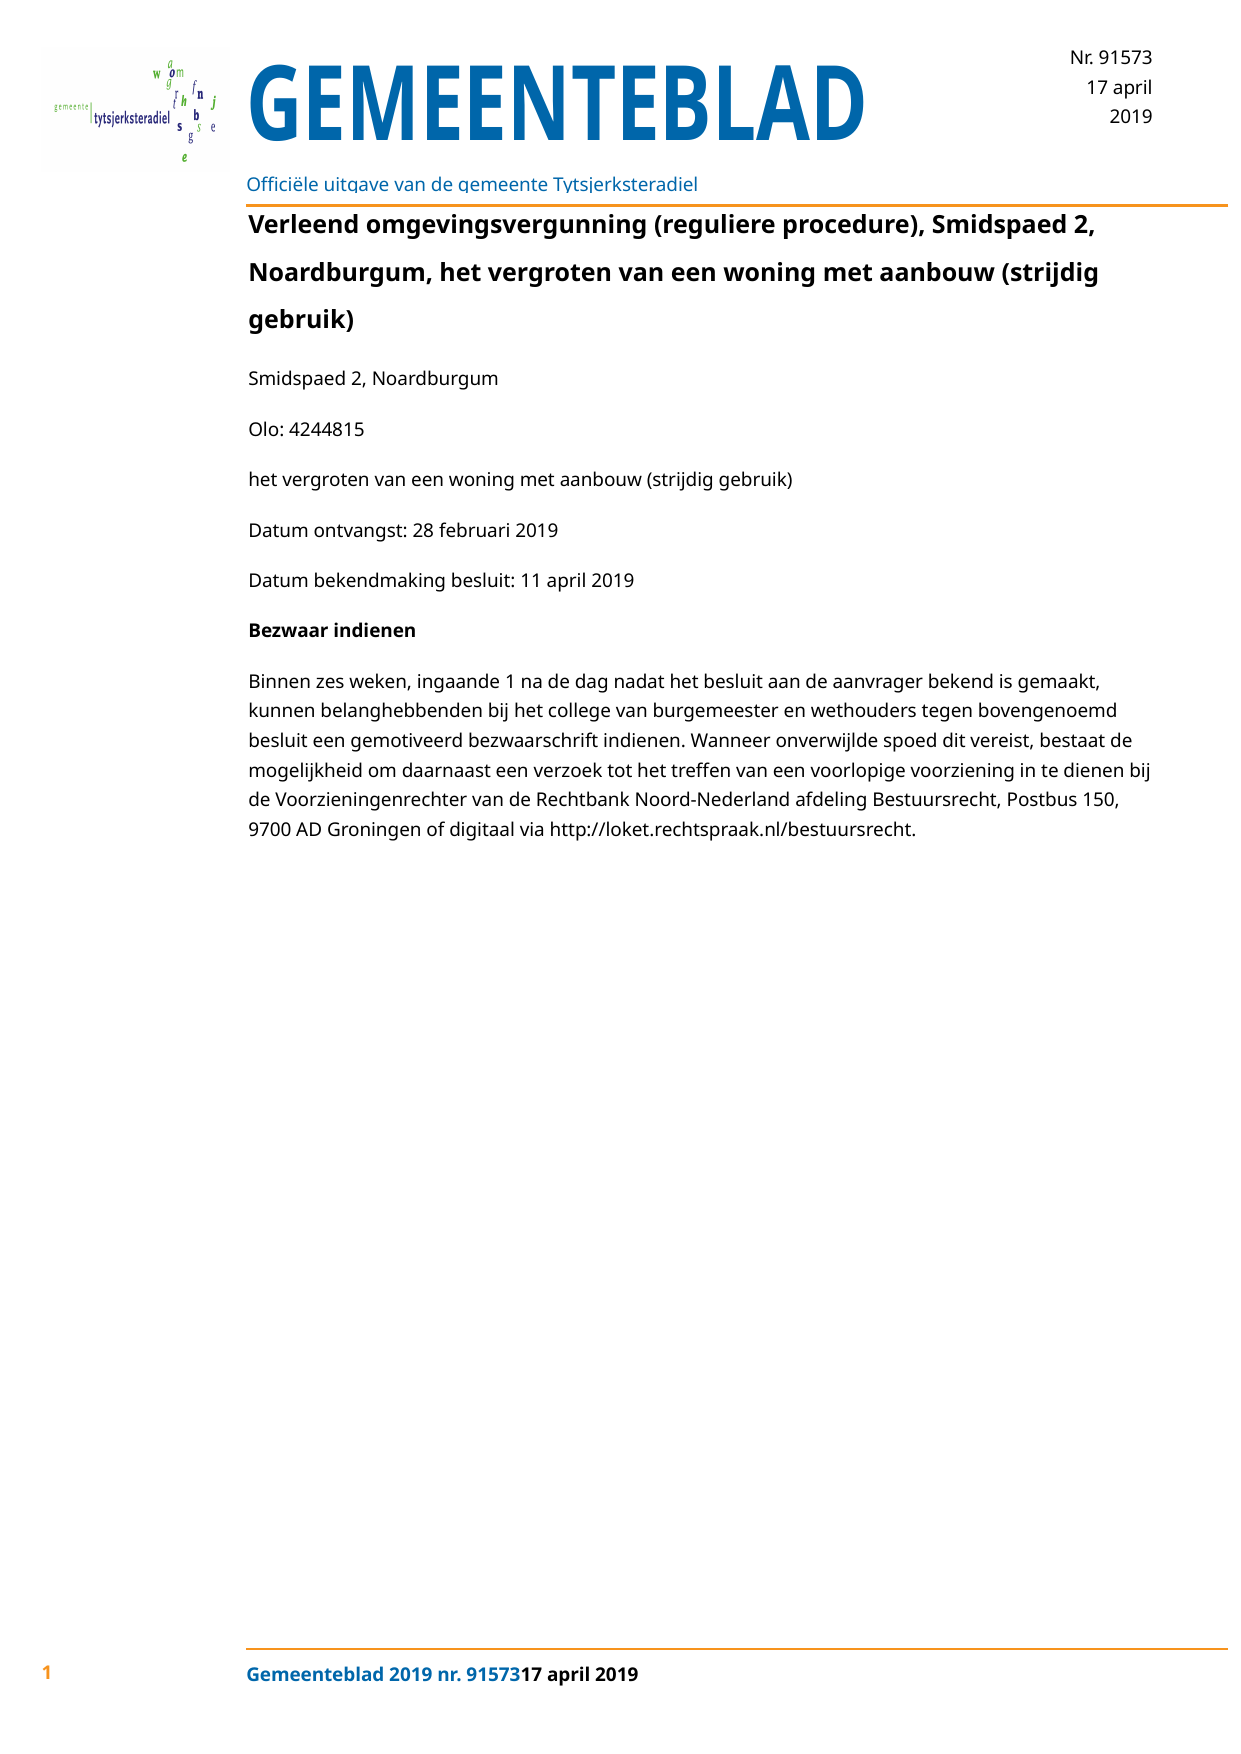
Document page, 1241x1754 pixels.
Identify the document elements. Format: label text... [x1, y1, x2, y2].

picture [41, 47, 231, 172]
text Datum bekendmaking besluit: 11 april 2019 [248, 567, 1152, 593]
text Datum ontvangst: 28 februari 2019 [248, 517, 1152, 542]
text Smidspaed 2, Noardburgum [248, 366, 1152, 391]
text Olo: 4244815 [248, 416, 1152, 442]
text het vergroten van een woning met aanbouw (strijdig gebruik) [248, 466, 1152, 492]
text Binnen zes weken, ingaande 1 na de dag nadat het besluit aan de aanvrager bekend is gemaakt, kunnen belanghebbenden bij het college van burgemeester en wethouders tegen bovengenoemd besluit een gemotiveerd bezwaarschrift indienen. Wanneer onverwijlde spoed dit vereist, bestaat de mogelijkheid om daarnaast een verzoek tot het treffen van een voorlopige voorziening in te dienen bij de Voorzieningenrechter van de Rechtbank Noord-Nederland afdeling Bestuursrecht, Postbus 150, 9700 AD Groningen of digitaal via http://loket.rechtspraak.nl/bestuursrecht. [248, 668, 1152, 842]
text Verleend omgevingsvergunning (reguliere procedure), Smidspaed 2, Noardburgum, het vergroten van een woning met aanbouw (strijdig gebruik) [248, 207, 1152, 336]
text Bezwaar indienen [248, 618, 1152, 643]
